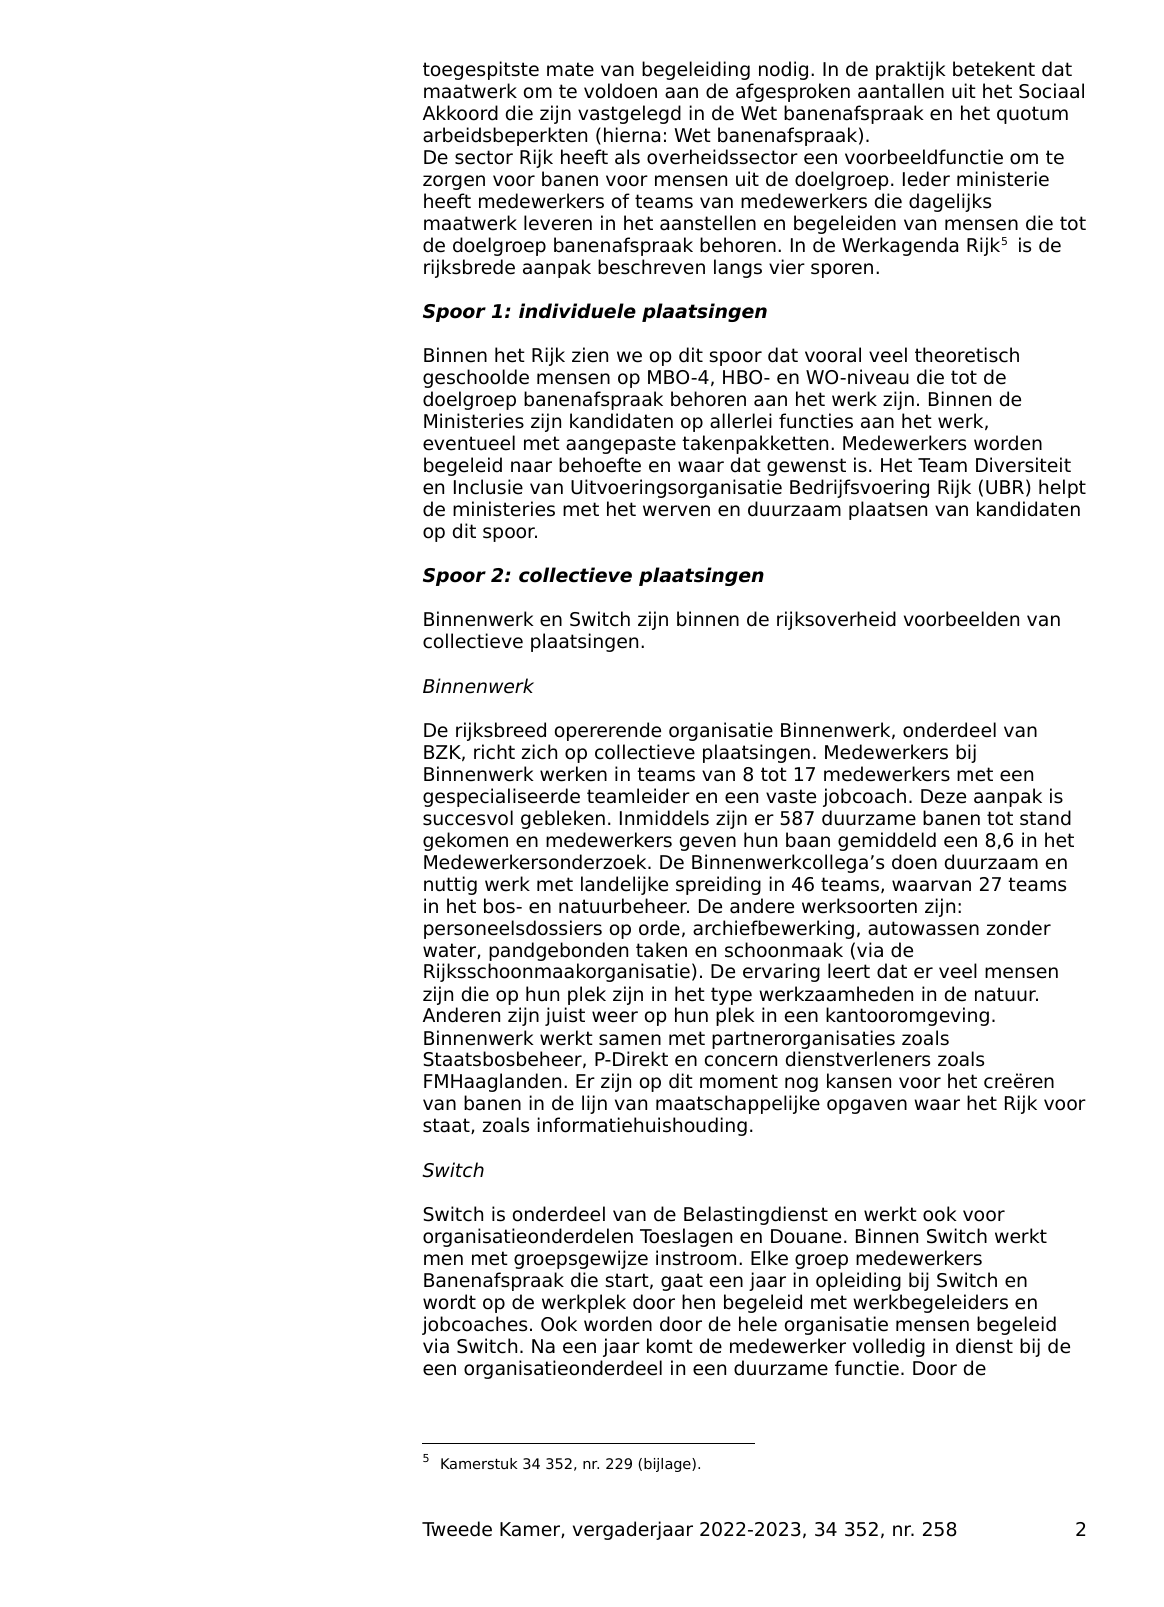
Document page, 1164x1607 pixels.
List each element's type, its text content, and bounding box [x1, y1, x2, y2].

text toegespitste mate van begeleiding nodig. In de praktijk betekent dat maatwerk om te voldoen aan de afgesproken aantallen uit het Sociaal Akkoord die zijn vastgelegd in de Wet banenafspraak en het quotum arbeidsbeperkten (hierna: Wet banenafspraak). [422, 59, 1087, 147]
subtitle Switch [422, 1159, 1087, 1181]
subtitle Spoor 2: collectieve plaatsingen [422, 565, 1087, 587]
subtitle Spoor 1: individuele plaatsingen [422, 301, 1087, 323]
subtitle Binnenwerk [422, 676, 1087, 697]
text De sector Rijk heeft als overheidssector een voorbeeldfunctie om te zorgen voor banen voor mensen uit de doelgroep. Ieder ministerie heeft medewerkers of teams van medewerkers die dagelijks maatwerk leveren in het aanstellen en begeleiden van mensen die tot de doelgroep banenafspraak behoren. In de Werkagenda Rijk is de rijksbrede aanpak beschreven langs vier sporen. [422, 147, 1087, 279]
text Switch is onderdeel van de Belastingdienst en werkt ook voor organisatieonderdelen Toeslagen en Douane. Binnen Switch werkt men met groepsgewijze instroom. Elke groep medewerkers Banenafspraak die start, gaat een jaar in opleiding bij Switch en wordt op de werkplek door hen begeleid met werkbegeleiders en jobcoaches. Ook worden door de hele organisatie mensen begeleid via Switch. Na een jaar komt de medewerker volledig in dienst bij de een organisatieonderdeel in een duurzame functie. Door de [422, 1204, 1087, 1379]
text Kamerstuk 34 352, nr. 229 (bijlage). [422, 1452, 1087, 1474]
text Binnen het Rijk zien we op dit spoor dat vooral veel theoretisch geschoolde mensen op MBO-4, HBO- en WO-niveau die tot de doelgroep banenafspraak behoren aan het werk zijn. Binnen de Ministeries zijn kandidaten op allerlei functies aan het werk, eventueel met aangepaste takenpakketten. Medewerkers worden begeleid naar behoefte en waar dat gewenst is. Het Team Diversiteit en Inclusie van Uitvoeringsorganisatie Bedrijfsvoering Rijk (UBR) helpt de ministeries met het werven en duurzaam plaatsen van kandidaten op dit spoor. [422, 345, 1087, 543]
text Binnenwerk en Switch zijn binnen de rijksoverheid voorbeelden van collectieve plaatsingen. [422, 609, 1087, 653]
text De rijksbreed opererende organisatie Binnenwerk, onderdeel van BZK, richt zich op collectieve plaatsingen. Medewerkers bij Binnenwerk werken in teams van 8 tot 17 medewerkers met een gespecialiseerde teamleider en een vaste jobcoach. Deze aanpak is succesvol gebleken. Inmiddels zijn er 587 duurzame banen tot stand gekomen en medewerkers geven hun baan gemiddeld een 8,6 in het Medewerkersonderzoek. De Binnenwerkcollega’s doen duurzaam en nuttig werk met landelijke spreiding in 46 teams, waarvan 27 teams in het bos- en natuurbeheer. De andere werksoorten zijn: personeelsdossiers op orde, archiefbewerking, autowassen zonder water, pandgebonden taken en schoonmaak (via de Rijksschoonmaakorganisatie). De ervaring leert dat er veel mensen zijn die op hun plek zijn in het type werkzaamheden in de natuur. Anderen zijn juist weer op hun plek in een kantooromgeving. Binnenwerk werkt samen met partnerorganisaties zoals Staatsbosbeheer, P-Direkt en concern dienstverleners zoals FMHaaglanden. Er zijn op dit moment nog kansen voor het creëren van banen in de lijn van maatschappelijke opgaven waar het Rijk voor staat, zoals informatiehuishouding. [422, 720, 1087, 1137]
